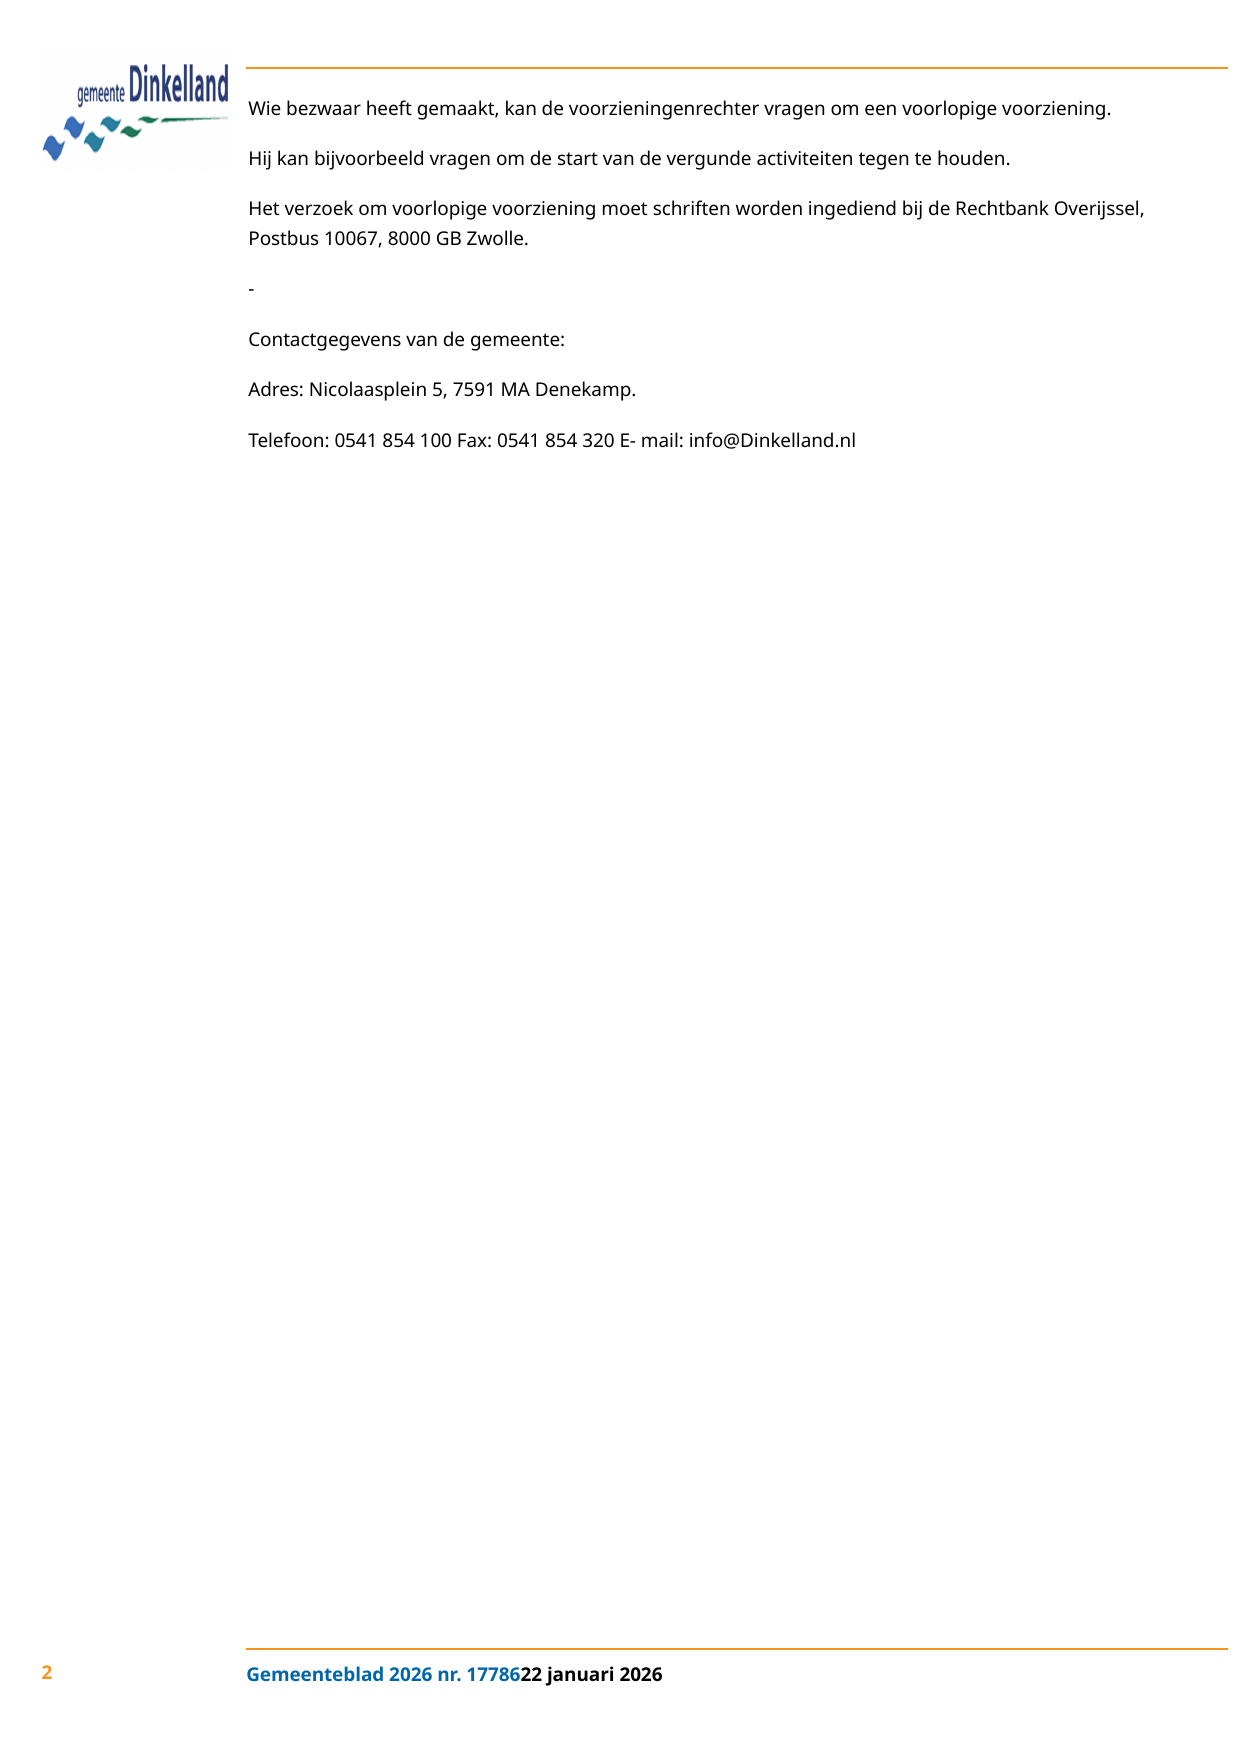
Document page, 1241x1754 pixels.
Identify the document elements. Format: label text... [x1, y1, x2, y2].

text - [248, 276, 1152, 301]
text Wie bezwaar heeft gemaakt, kan de voorzieningenrechter vragen om een voorlopige voorziening. [248, 95, 1152, 121]
picture [41, 47, 231, 172]
text Het verzoek om voorlopige voorziening moet schriften worden ingediend bij de Rechtbank Overijssel, Postbus 10067, 8000 GB Zwolle. [248, 196, 1152, 251]
text Contactgegevens van de gemeente: [248, 326, 1152, 352]
text Telefoon: 0541 854 100 Fax: 0541 854 320 E- mail: info@Dinkelland.nl [248, 427, 1152, 453]
text Hij kan bijvoorbeeld vragen om de start van de vergunde activiteiten tegen te houden. [248, 145, 1152, 171]
text Adres: Nicolaasplein 5, 7591 MA Denekamp. [248, 376, 1152, 402]
